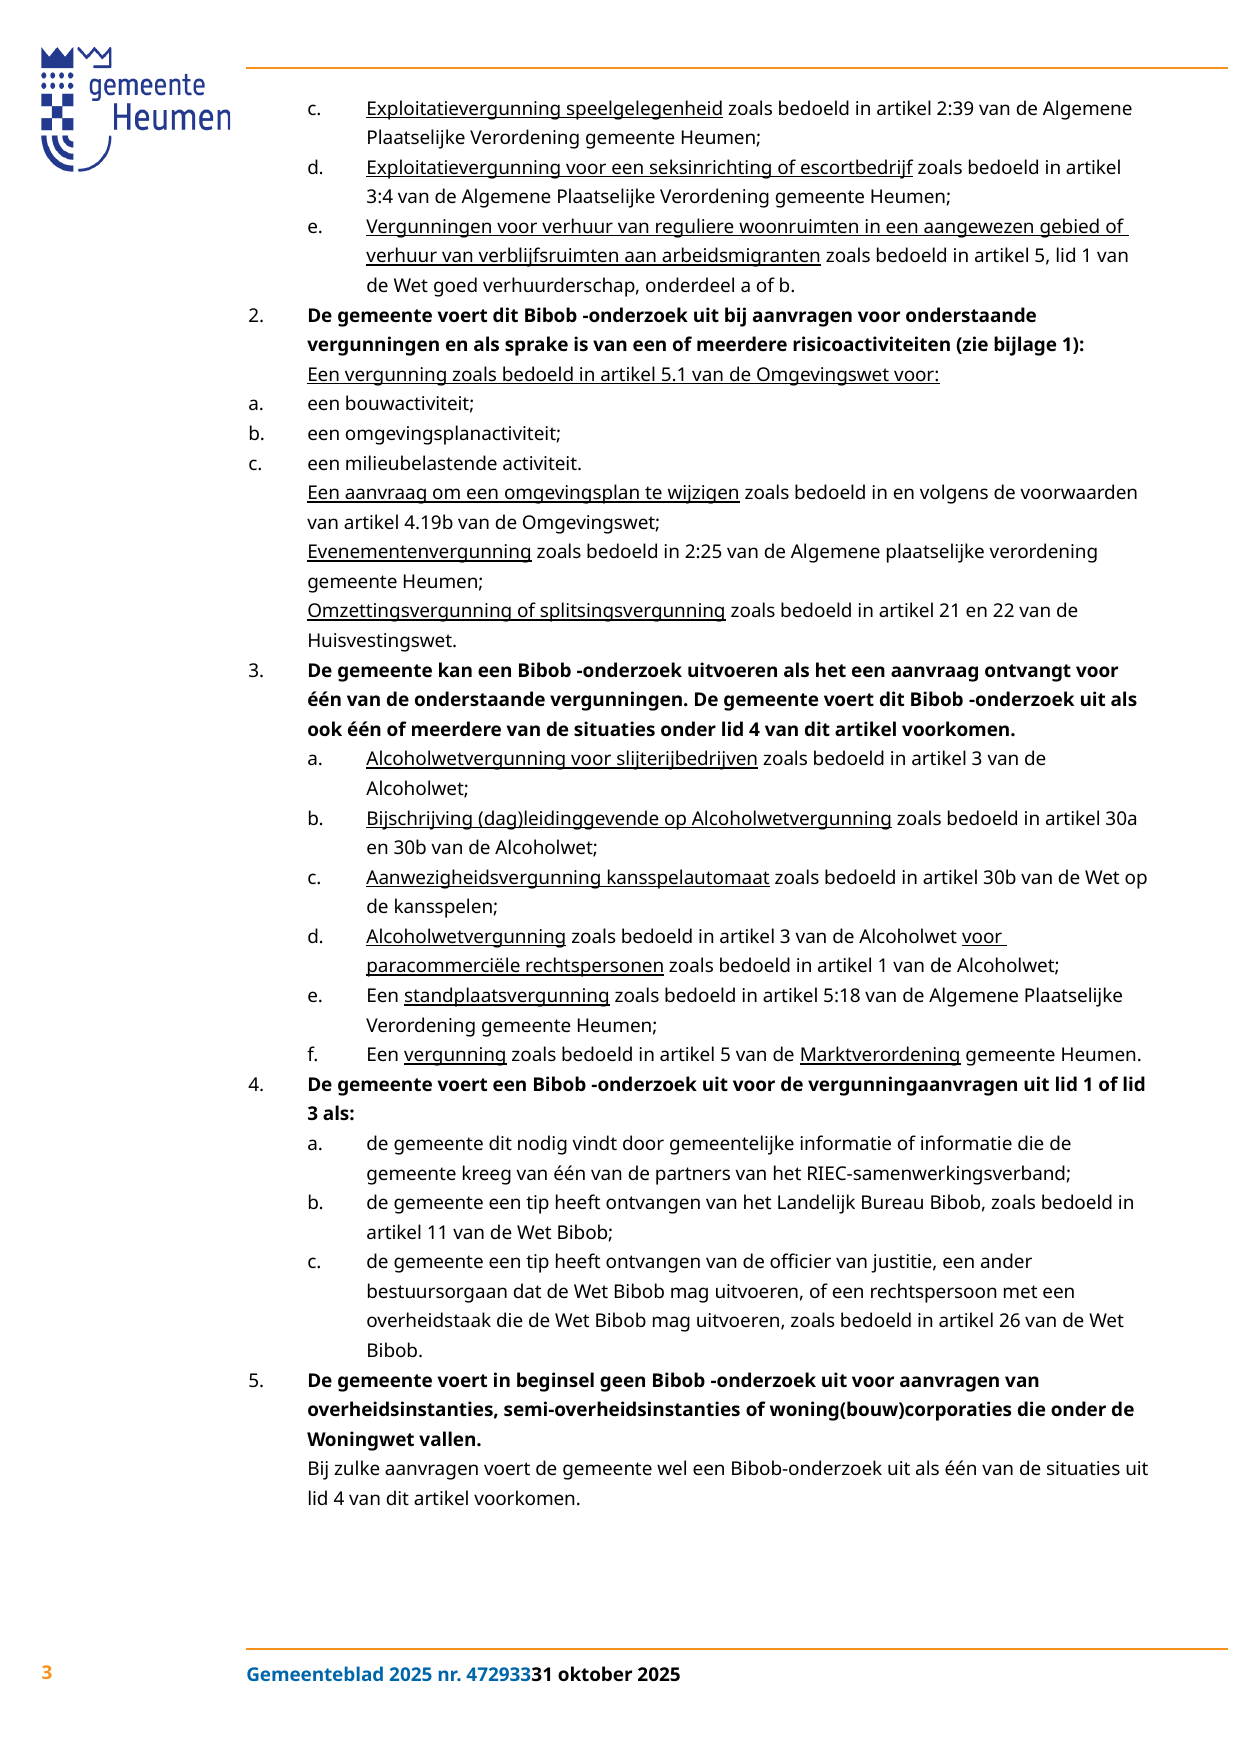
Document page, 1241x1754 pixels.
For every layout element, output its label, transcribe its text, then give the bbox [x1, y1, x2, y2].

list De gemeente kan een Bibob -onderzoek uitvoeren als het een aanvraag ontvangt voor één van de onderstaande vergunningen. De gemeente voert dit Bibob -onderzoek uit als ook één of meerdere van de situaties onder lid 4 van dit artikel voorkomen. [248, 657, 1152, 742]
list Een vergunning zoals bedoeld in artikel 5 van de Marktverordening gemeente Heumen. [307, 1041, 1152, 1067]
list Alcoholwetvergunning zoals bedoeld in artikel 3 van de Alcoholwet voor paracommerciële rechtspersonen zoals bedoeld in artikel 1 van de Alcoholwet; [307, 923, 1152, 978]
list de gemeente een tip heeft ontvangen van de officier van justitie, een ander bestuursorgaan dat de Wet Bibob mag uitvoeren, of een rechtspersoon met een overheidstaak die de Wet Bibob mag uitvoeren, zoals bedoeld in artikel 26 van de Wet Bibob. [307, 1248, 1152, 1363]
list De gemeente voert een Bibob -onderzoek uit voor de vergunningaanvragen uit lid 1 of lid 3 als: [248, 1071, 1152, 1126]
list Evenementenvergunning zoals bedoeld in 2:25 van de Algemene plaatselijke verordening gemeente Heumen; [248, 538, 1152, 594]
list Bij zulke aanvragen voert de gemeente wel een Bibob-onderzoek uit als één van de situaties uit lid 4 van dit artikel voorkomen. [248, 1456, 1152, 1511]
list een milieubelastende activiteit. [248, 450, 1152, 476]
list Exploitatievergunning speelgelegenheid zoals bedoeld in artikel 2:39 van de Algemene Plaatselijke Verordening gemeente Heumen; [307, 95, 1152, 150]
list de gemeente een tip heeft ontvangen van het Landelijk Bureau Bibob, zoals bedoeld in artikel 11 van de Wet Bibob; [307, 1189, 1152, 1245]
list een omgevingsplanactiviteit; [248, 420, 1152, 446]
list Vergunningen voor verhuur van reguliere woonruimten in een aangewezen gebied of verhuur van verblijfsruimten aan arbeidsmigranten zoals bedoeld in artikel 5, lid 1 van de Wet goed verhuurderschap, onderdeel a of b. [307, 213, 1152, 298]
list Exploitatievergunning voor een seksinrichting of escortbedrijf zoals bedoeld in artikel 3:4 van de Algemene Plaatselijke Verordening gemeente Heumen; [307, 154, 1152, 209]
list De gemeente voert dit Bibob -onderzoek uit bij aanvragen voor onderstaande vergunningen en als sprake is van een of meerdere risicoactiviteiten (zie bijlage 1): [248, 302, 1152, 357]
list Bijschrijving (dag)leidinggevende op Alcoholwetvergunning zoals bedoeld in artikel 30a en 30b van de Alcoholwet; [307, 805, 1152, 860]
list Omzettingsvergunning of splitsingsvergunning zoals bedoeld in artikel 21 en 22 van de Huisvestingswet. [248, 598, 1152, 653]
list Een aanvraag om een omgevingsplan te wijzigen zoals bedoeld in en volgens de voorwaarden van artikel 4.19b van de Omgevingswet; [248, 479, 1152, 535]
list De gemeente voert in beginsel geen Bibob -onderzoek uit voor aanvragen van overheidsinstanties, semi-overheidsinstanties of woning(bouw)corporaties die onder de Woningwet vallen. [248, 1367, 1152, 1452]
list Een vergunning zoals bedoeld in artikel 5.1 van de Omgevingswet voor: [248, 361, 1152, 387]
list Aanwezigheidsvergunning kansspelautomaat zoals bedoeld in artikel 30b van de Wet op de kansspelen; [307, 864, 1152, 919]
list de gemeente dit nodig vindt door gemeentelijke informatie of informatie die de gemeente kreeg van één van de partners van het RIEC-samenwerkingsverband; [307, 1130, 1152, 1186]
list Alcoholwetvergunning voor slijterijbedrijven zoals bedoeld in artikel 3 van de Alcoholwet; [307, 746, 1152, 801]
list Een standplaatsvergunning zoals bedoeld in artikel 5:18 van de Algemene Plaatselijke Verordening gemeente Heumen; [307, 982, 1152, 1038]
list een bouwactiviteit; [248, 391, 1152, 416]
picture [41, 47, 231, 172]
